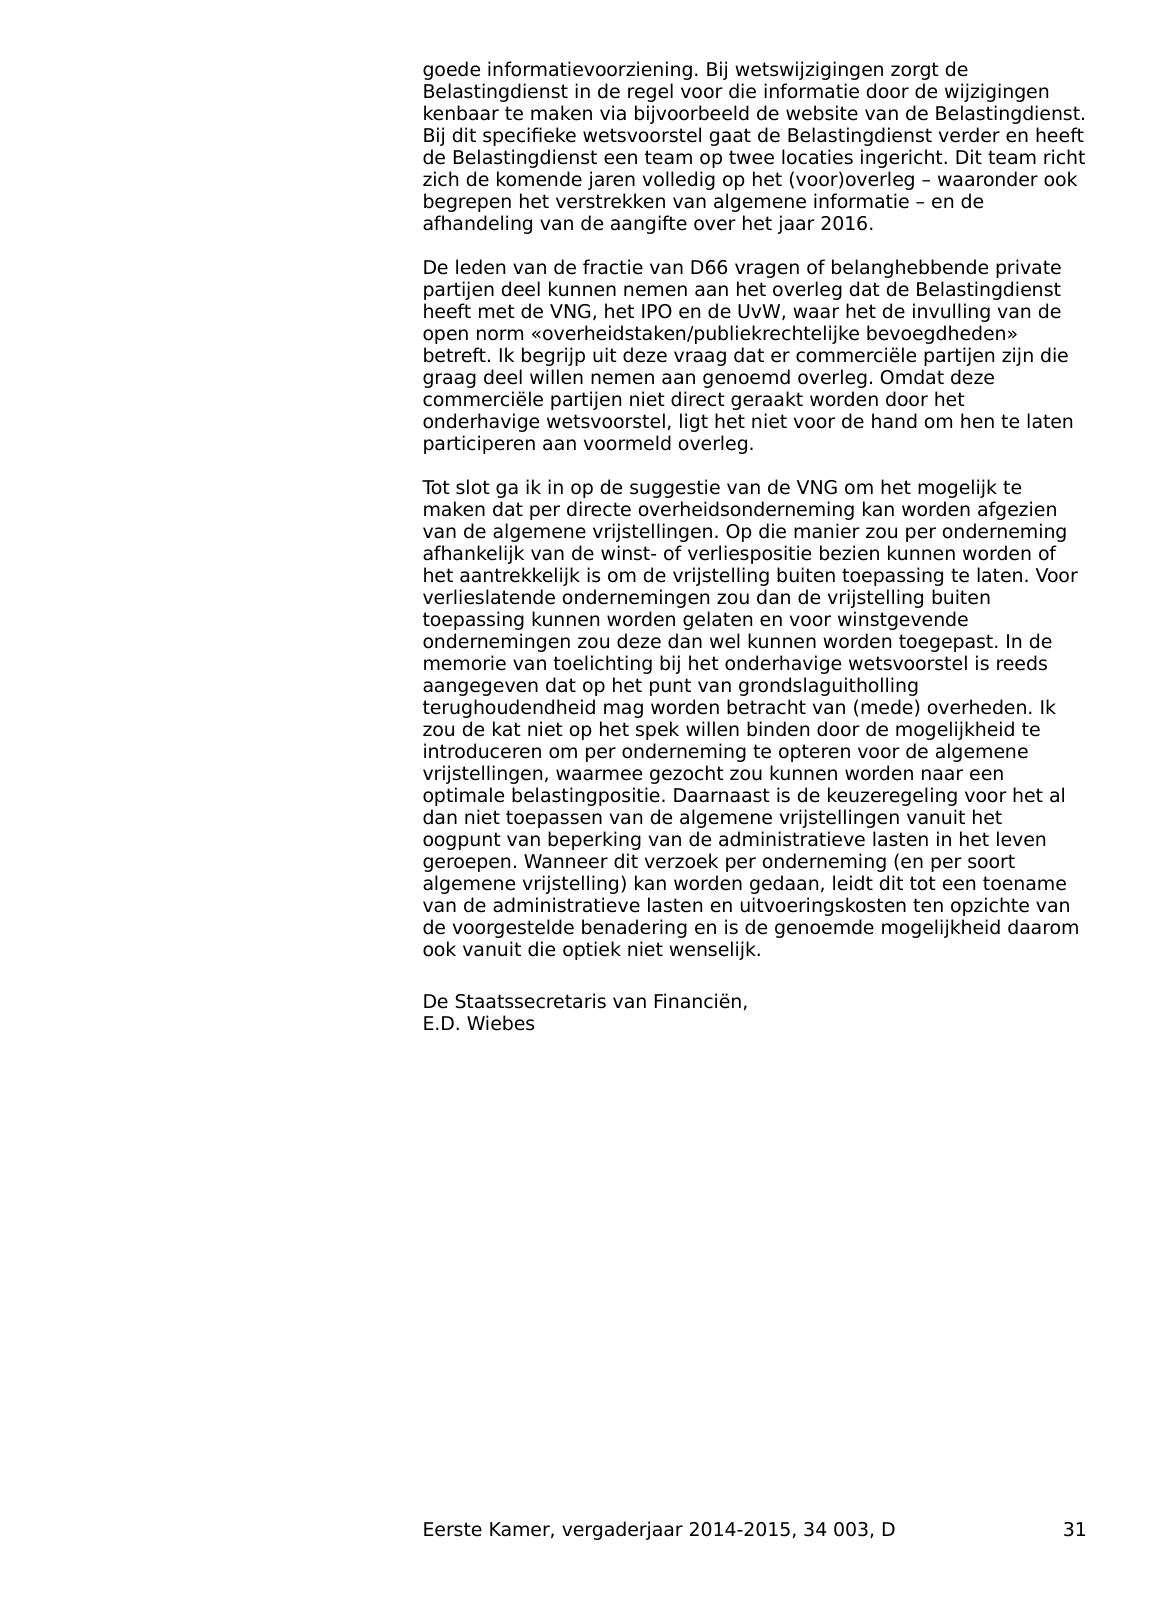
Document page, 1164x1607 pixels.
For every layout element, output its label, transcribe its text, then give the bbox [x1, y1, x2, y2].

text De leden van de fractie van D66 vragen of belanghebbende private partijen deel kunnen nemen aan het overleg dat de Belastingdienst heeft met de VNG, het IPO en de UvW, waar het de invulling van de open norm «overheidstaken/publiekrechtelijke bevoegdheden» betreft. Ik begrijp uit deze vraag dat er commerciële partijen zijn die graag deel willen nemen aan genoemd overleg. Omdat deze commerciële partijen niet direct geraakt worden door het onderhavige wetsvoorstel, ligt het niet voor de hand om hen te laten participeren aan voormeld overleg. [422, 257, 1087, 455]
text Tot slot ga ik in op de suggestie van de VNG om het mogelijk te maken dat per directe overheidsonderneming kan worden afgezien van de algemene vrijstellingen. Op die manier zou per onderneming afhankelijk van de winst- of verliespositie bezien kunnen worden of het aantrekkelijk is om de vrijstelling buiten toepassing te laten. Voor verlieslatende ondernemingen zou dan de vrijstelling buiten toepassing kunnen worden gelaten en voor winstgevende ondernemingen zou deze dan wel kunnen worden toegepast. In de memorie van toelichting bij het onderhavige wetsvoorstel is reeds aangegeven dat op het punt van grondslaguitholling terughoudendheid mag worden betracht van (mede) overheden. Ik zou de kat niet op het spek willen binden door de mogelijkheid te introduceren om per onderneming te opteren voor de algemene vrijstellingen, waarmee gezocht zou kunnen worden naar een optimale belastingpositie. Daarnaast is de keuzeregeling voor het al dan niet toepassen van de algemene vrijstellingen vanuit het oogpunt van beperking van de administratieve lasten in het leven geroepen. Wanneer dit verzoek per onderneming (en per soort algemene vrijstelling) kan worden gedaan, leidt dit tot een toename van de administratieve lasten en uitvoeringskosten ten opzichte van de voorgestelde benadering en is de genoemde mogelijkheid daarom ook vanuit die optiek niet wenselijk. [422, 477, 1087, 961]
text goede informatievoorziening. Bij wetswijzigingen zorgt de Belastingdienst in de regel voor die informatie door de wijzigingen kenbaar te maken via bijvoorbeeld de website van de Belastingdienst. Bij dit specifieke wetsvoorstel gaat de Belastingdienst verder en heeft de Belastingdienst een team op twee locaties ingericht. Dit team richt zich de komende jaren volledig op het (voor)overleg – waaronder ook begrepen het verstrekken van algemene informatie – en de afhandeling van de aangifte over het jaar 2016. [422, 59, 1087, 235]
text De Staatssecretaris van Financiën, E.D. Wiebes [422, 991, 1087, 1034]
